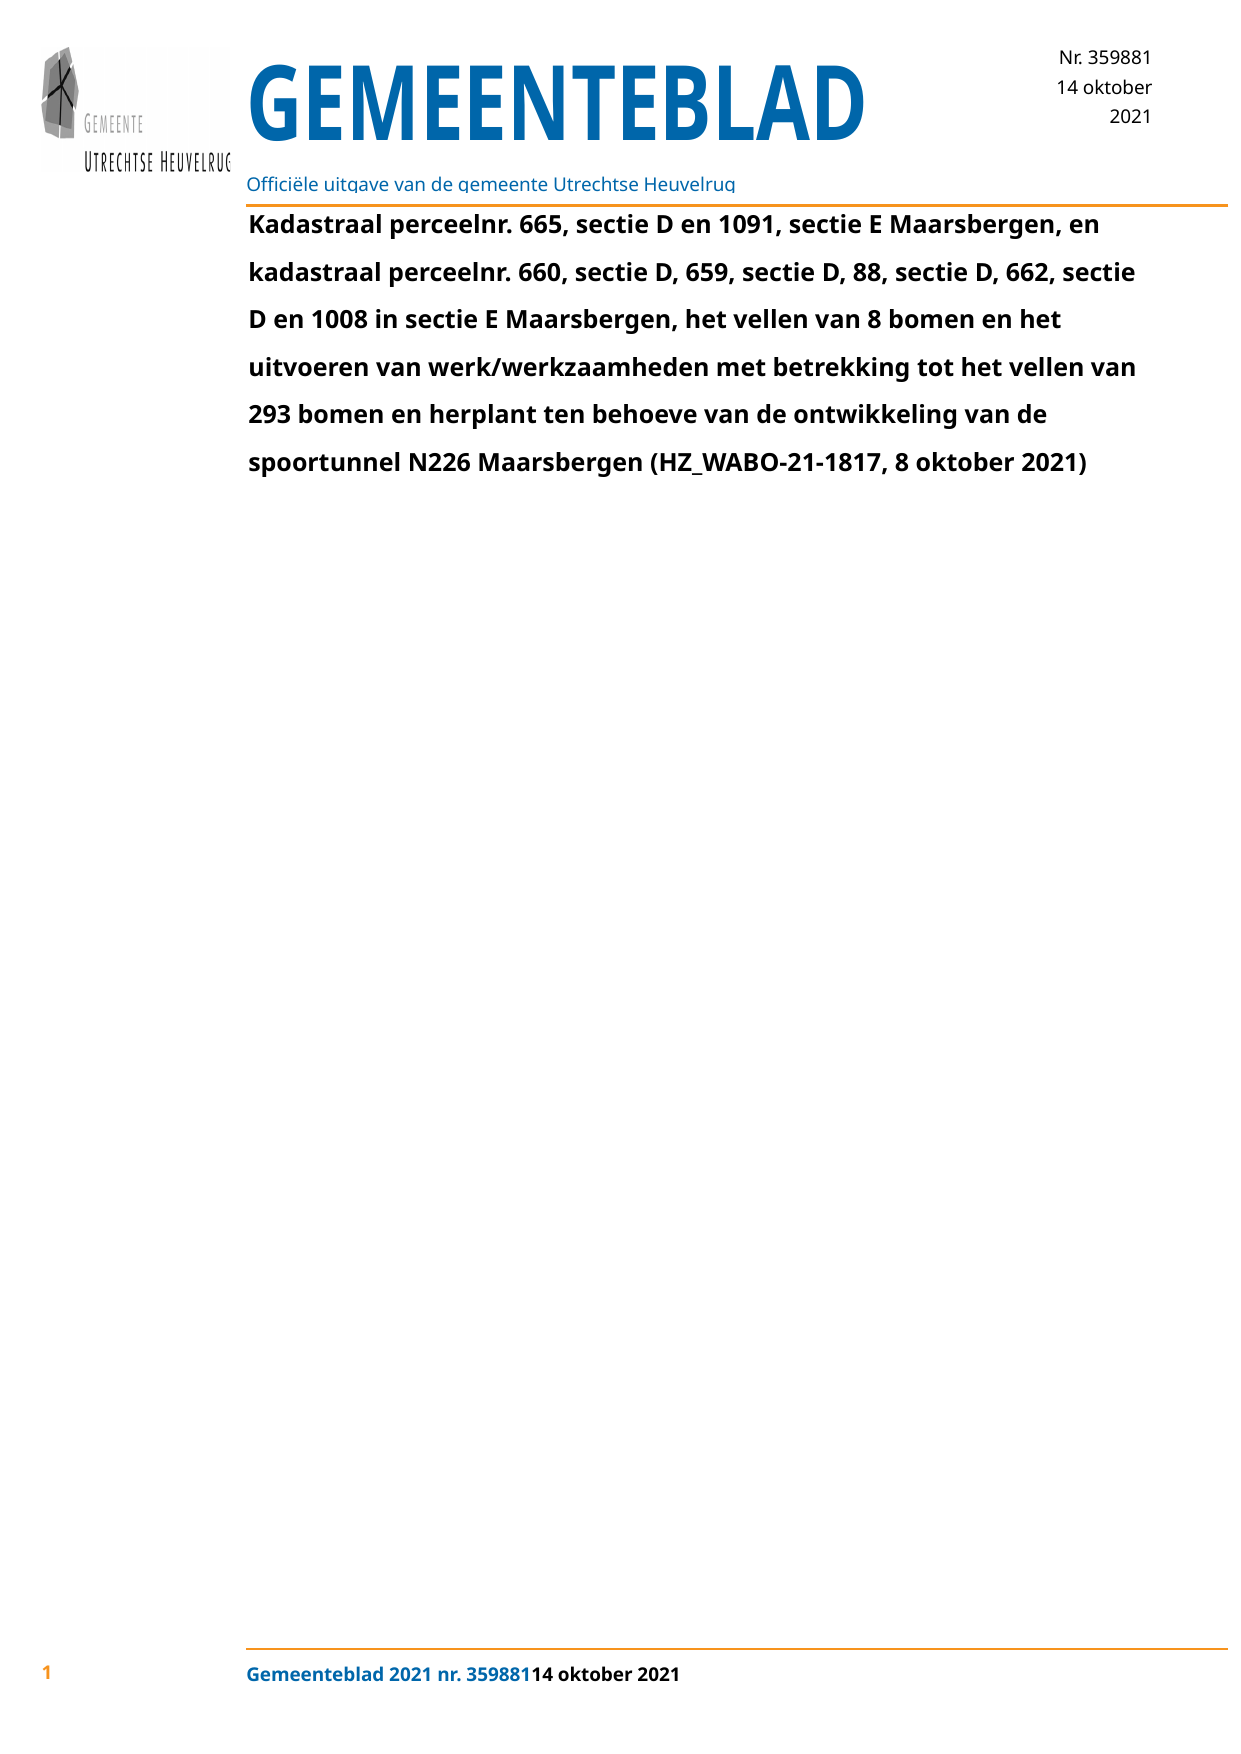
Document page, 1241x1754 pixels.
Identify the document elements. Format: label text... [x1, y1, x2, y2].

text Kadastraal perceelnr. 665, sectie D en 1091, sectie E Maarsbergen, en kadastraal perceelnr. 660, sectie D, 659, sectie D, 88, sectie D, 662, sectie D en 1008 in sectie E Maarsbergen, het vellen van 8 bomen en het uitvoeren van werk/werkzaamheden met betrekking tot het vellen van 293 bomen en herplant ten behoeve van de ontwikkeling van de spoortunnel N226 Maarsbergen (HZ_WABO-21-1817, 8 oktober 2021) [248, 207, 1152, 479]
picture [41, 47, 231, 172]
